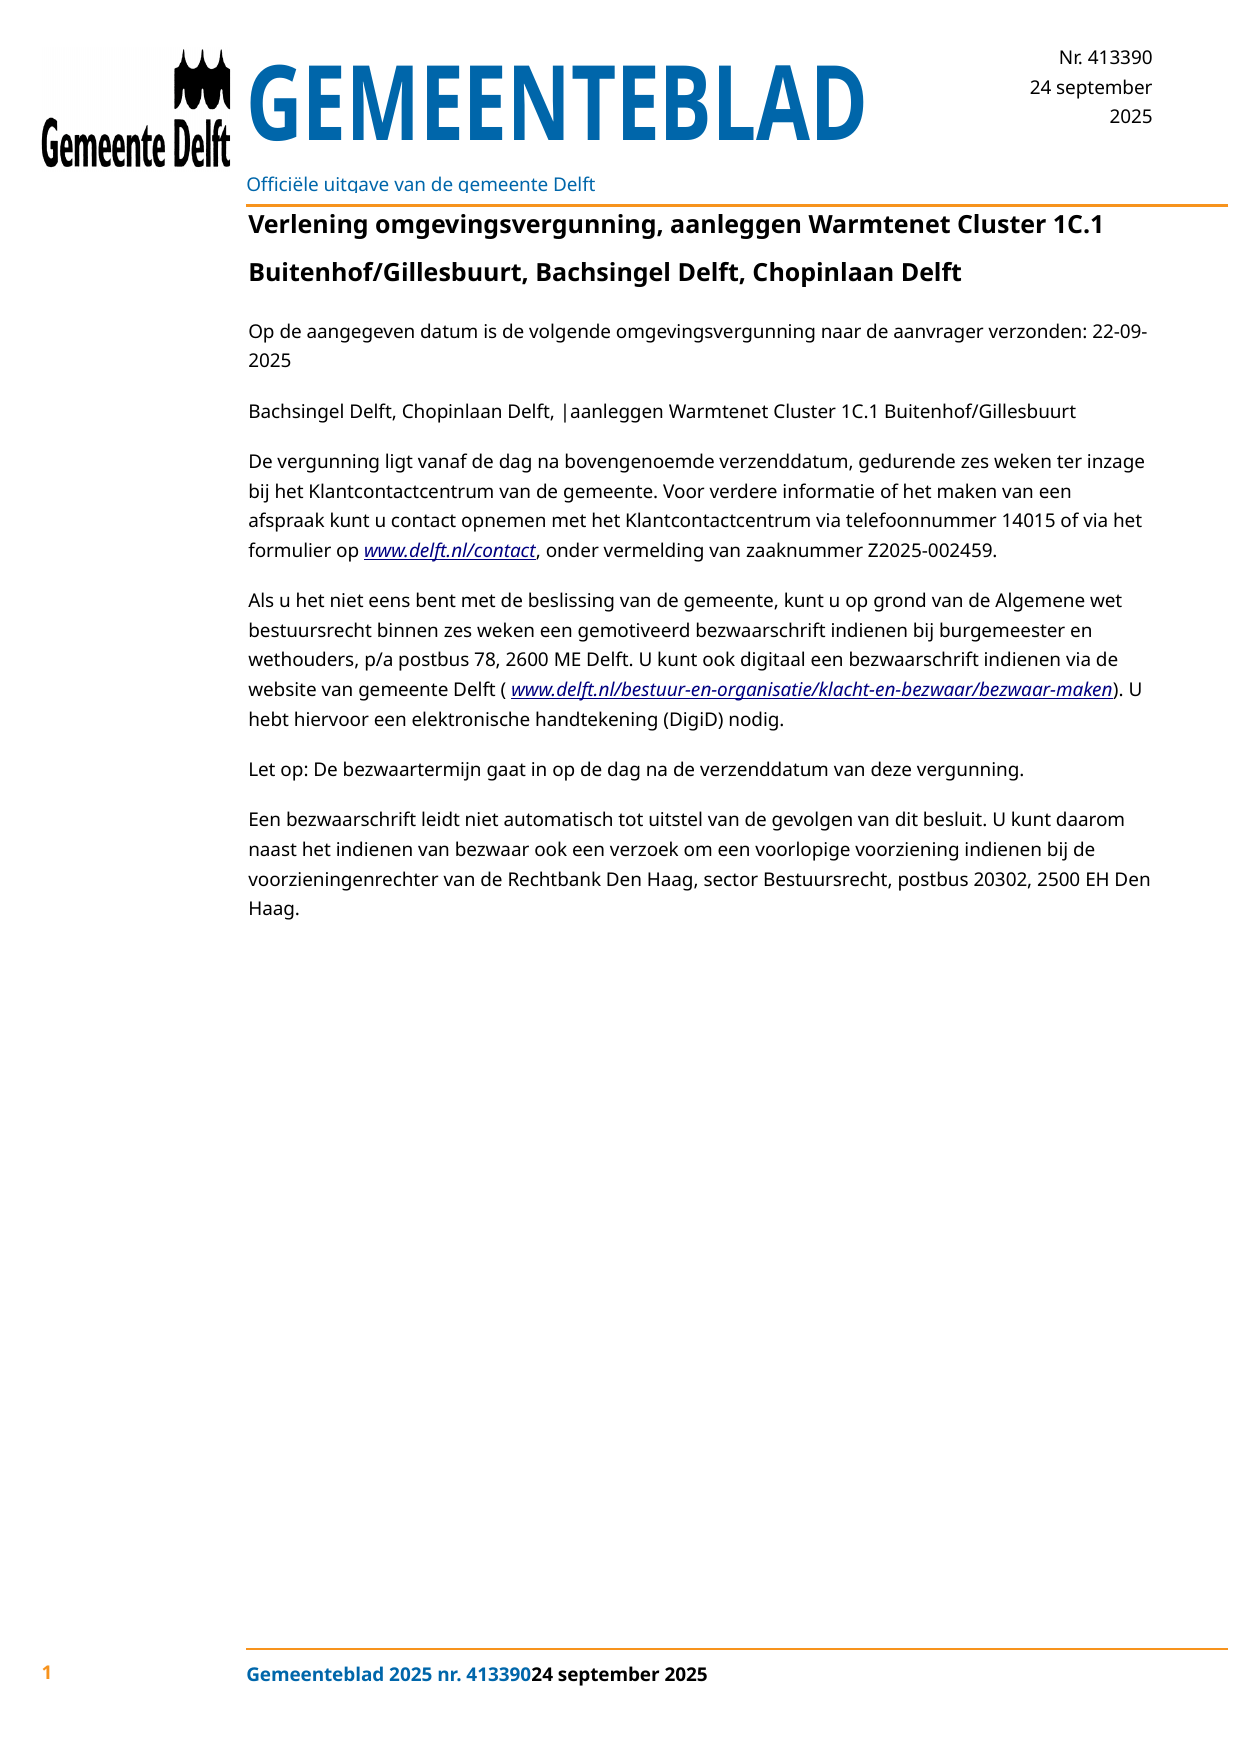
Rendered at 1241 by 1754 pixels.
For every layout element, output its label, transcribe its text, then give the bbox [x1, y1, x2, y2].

text De vergunning ligt vanaf de dag na bovengenoemde verzenddatum, gedurende zes weken ter inzage bij het Klantcontactcentrum van de gemeente. Voor verdere informatie of het maken van een afspraak kunt u contact opnemen met het Klantcontactcentrum via telefoonnummer 14015 of via het formulier op www.delft.nl/contact, onder vermelding van zaaknummer Z2025-002459. [248, 448, 1152, 563]
text Bachsingel Delft, Chopinlaan Delft, |aanleggen Warmtenet Cluster 1C.1 Buitenhof/Gillesbuurt [248, 398, 1152, 424]
text Een bezwaarschrift leidt niet automatisch tot uitstel van de gevolgen van dit besluit. U kunt daarom naast het indienen van bezwaar ook een verzoek om een voorlopige voorziening indienen bij de voorzieningenrechter van de Rechtbank Den Haag, sector Bestuursrecht, postbus 20302, 2500 EH Den Haag. [248, 807, 1152, 921]
picture [41, 47, 231, 172]
text Verlening omgevingsvergunning, aanleggen Warmtenet Cluster 1C.1 Buitenhof/Gillesbuurt, Bachsingel Delft, Chopinlaan Delft [248, 207, 1152, 288]
text Als u het niet eens bent met de beslissing van de gemeente, kunt u op grond van de Algemene wet bestuursrecht binnen zes weken een gemotiveerd bezwaarschrift indienen bij burgemeester en wethouders, p/a postbus 78, 2600 ME Delft. U kunt ook digitaal een bezwaarschrift indienen via de website van gemeente Delft ( www.delft.nl/bestuur-en-organisatie/klacht-en-bezwaar/bezwaar-maken). U hebt hiervoor een elektronische handtekening (DigiD) nodig. [248, 587, 1152, 732]
text Op de aangegeven datum is de volgende omgevingsvergunning naar de aanvrager verzonden: 22-09-2025 [248, 318, 1152, 373]
text Let op: De bezwaartermijn gaat in op de dag na de verzenddatum van deze vergunning. [248, 756, 1152, 782]
